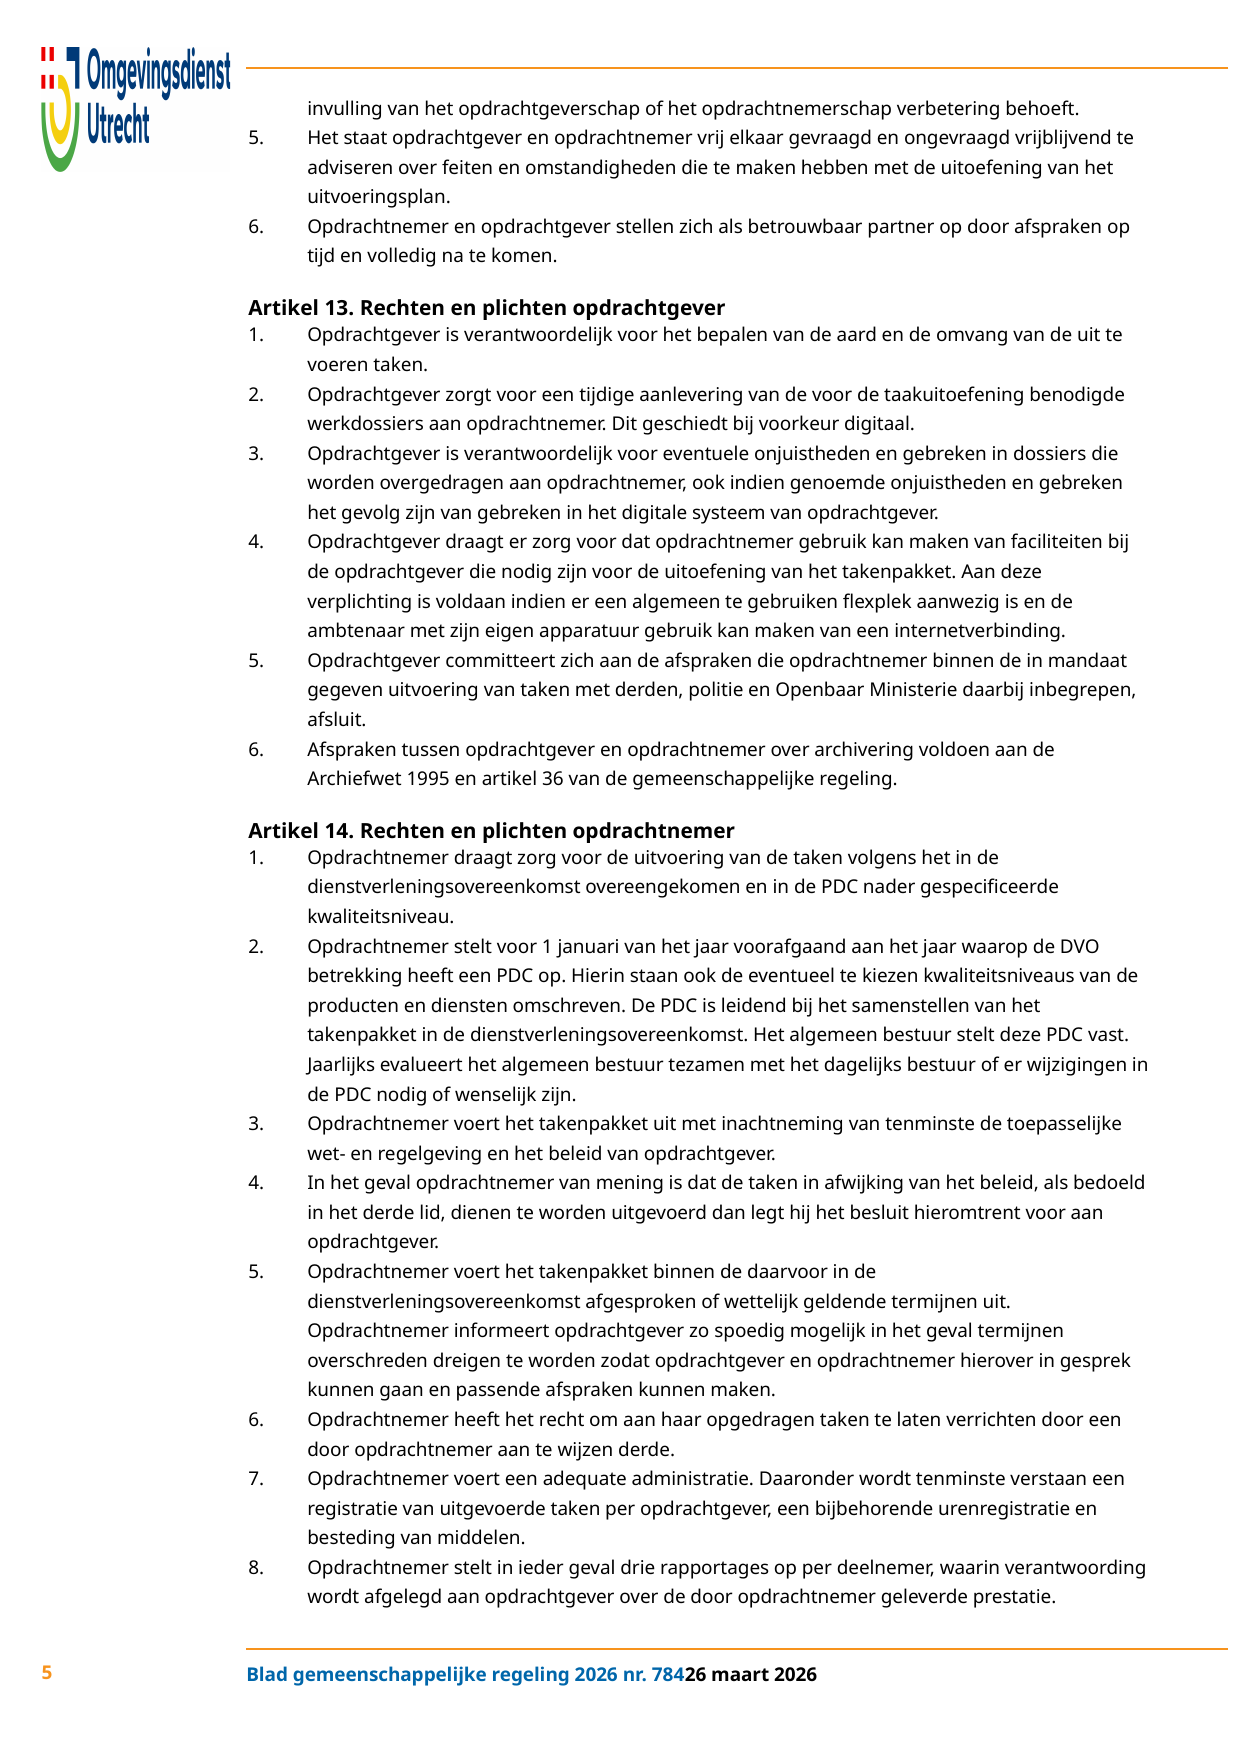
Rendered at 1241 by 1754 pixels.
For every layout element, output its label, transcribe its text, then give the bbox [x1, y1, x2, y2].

list Opdrachtgever zorgt voor een tijdige aanlevering van de voor de taakuitoefening benodigde werkdossiers aan opdrachtnemer. Dit geschiedt bij voorkeur digitaal. [248, 381, 1152, 436]
list Het staat opdrachtgever en opdrachtnemer vrij elkaar gevraagd en ongevraagd vrijblijvend te adviseren over feiten en omstandigheden die te maken hebben met de uitoefening van het uitvoeringsplan. [248, 124, 1152, 209]
list Opdrachtgever is verantwoordelijk voor eventuele onjuistheden en gebreken in dossiers die worden overgedragen aan opdrachtnemer, ook indien genoemde onjuistheden en gebreken het gevolg zijn van gebreken in het digitale systeem van opdrachtgever. [248, 440, 1152, 525]
list invulling van het opdrachtgeverschap of het opdrachtnemerschap verbetering behoeft. [248, 95, 1152, 121]
list Opdrachtnemer stelt voor 1 januari van het jaar voorafgaand aan het jaar waarop de DVO betrekking heeft een PDC op. Hierin staan ook de eventueel te kiezen kwaliteitsniveaus van de producten en diensten omschreven. De PDC is leidend bij het samenstellen van het takenpakket in de dienstverleningsovereenkomst. Het algemeen bestuur stelt deze PDC vast. Jaarlijks evalueert het algemeen bestuur tezamen met het dagelijks bestuur of er wijzigingen in de PDC nodig of wenselijk zijn. [248, 933, 1152, 1107]
picture [41, 47, 231, 172]
list Opdrachtnemer voert het takenpakket binnen de daarvoor in de dienstverleningsovereenkomst afgesproken of wettelijk geldende termijnen uit. Opdrachtnemer informeert opdrachtgever zo spoedig mogelijk in het geval termijnen overschreden dreigen te worden zodat opdrachtgever en opdrachtnemer hierover in gesprek kunnen gaan en passende afspraken kunnen maken. [248, 1258, 1152, 1402]
list Opdrachtgever draagt er zorg voor dat opdrachtnemer gebruik kan maken van faciliteiten bij de opdrachtgever die nodig zijn voor de uitoefening van het takenpakket. Aan deze verplichting is voldaan indien er een algemeen te gebruiken flexplek aanwezig is en de ambtenaar met zijn eigen apparatuur gebruik kan maken van een internetverbinding. [248, 529, 1152, 643]
list In het geval opdrachtnemer van mening is dat de taken in afwijking van het beleid, als bedoeld in het derde lid, dienen te worden uitgevoerd dan legt hij het besluit hieromtrent voor aan opdrachtgever. [248, 1169, 1152, 1254]
list Opdrachtnemer en opdrachtgever stellen zich als betrouwbaar partner op door afspraken op tijd en volledig na te komen. [248, 213, 1152, 268]
text Artikel 13. Rechten en plichten opdrachtgever [248, 293, 1152, 322]
list Opdrachtnemer heeft het recht om aan haar opgedragen taken te laten verrichten door een door opdrachtnemer aan te wijzen derde. [248, 1406, 1152, 1462]
list Opdrachtgever is verantwoordelijk voor het bepalen van de aard en de omvang van de uit te voeren taken. [248, 322, 1152, 377]
list Opdrachtnemer draagt zorg voor de uitvoering van de taken volgens het in de dienstverleningsovereenkomst overeengekomen en in de PDC nader gespecificeerde kwaliteitsniveau. [248, 844, 1152, 929]
list Opdrachtnemer stelt in ieder geval drie rapportages op per deelnemer, waarin verantwoording wordt afgelegd aan opdrachtgever over de door opdrachtnemer geleverde prestatie. [248, 1554, 1152, 1609]
text Artikel 14. Rechten en plichten opdrachtnemer [248, 816, 1152, 844]
list Opdrachtgever committeert zich aan de afspraken die opdrachtnemer binnen de in mandaat gegeven uitvoering van taken met derden, politie en Openbaar Ministerie daarbij inbegrepen, afsluit. [248, 647, 1152, 732]
list Opdrachtnemer voert een adequate administratie. Daaronder wordt tenminste verstaan een registratie van uitgevoerde taken per opdrachtgever, een bijbehorende urenregistratie en besteding van middelen. [248, 1465, 1152, 1550]
list Afspraken tussen opdrachtgever en opdrachtnemer over archivering voldoen aan de Archiefwet 1995 en artikel 36 van de gemeenschappelijke regeling. [248, 736, 1152, 791]
list Opdrachtnemer voert het takenpakket uit met inachtneming van tenminste de toepasselijke wet- en regelgeving en het beleid van opdrachtgever. [248, 1110, 1152, 1166]
